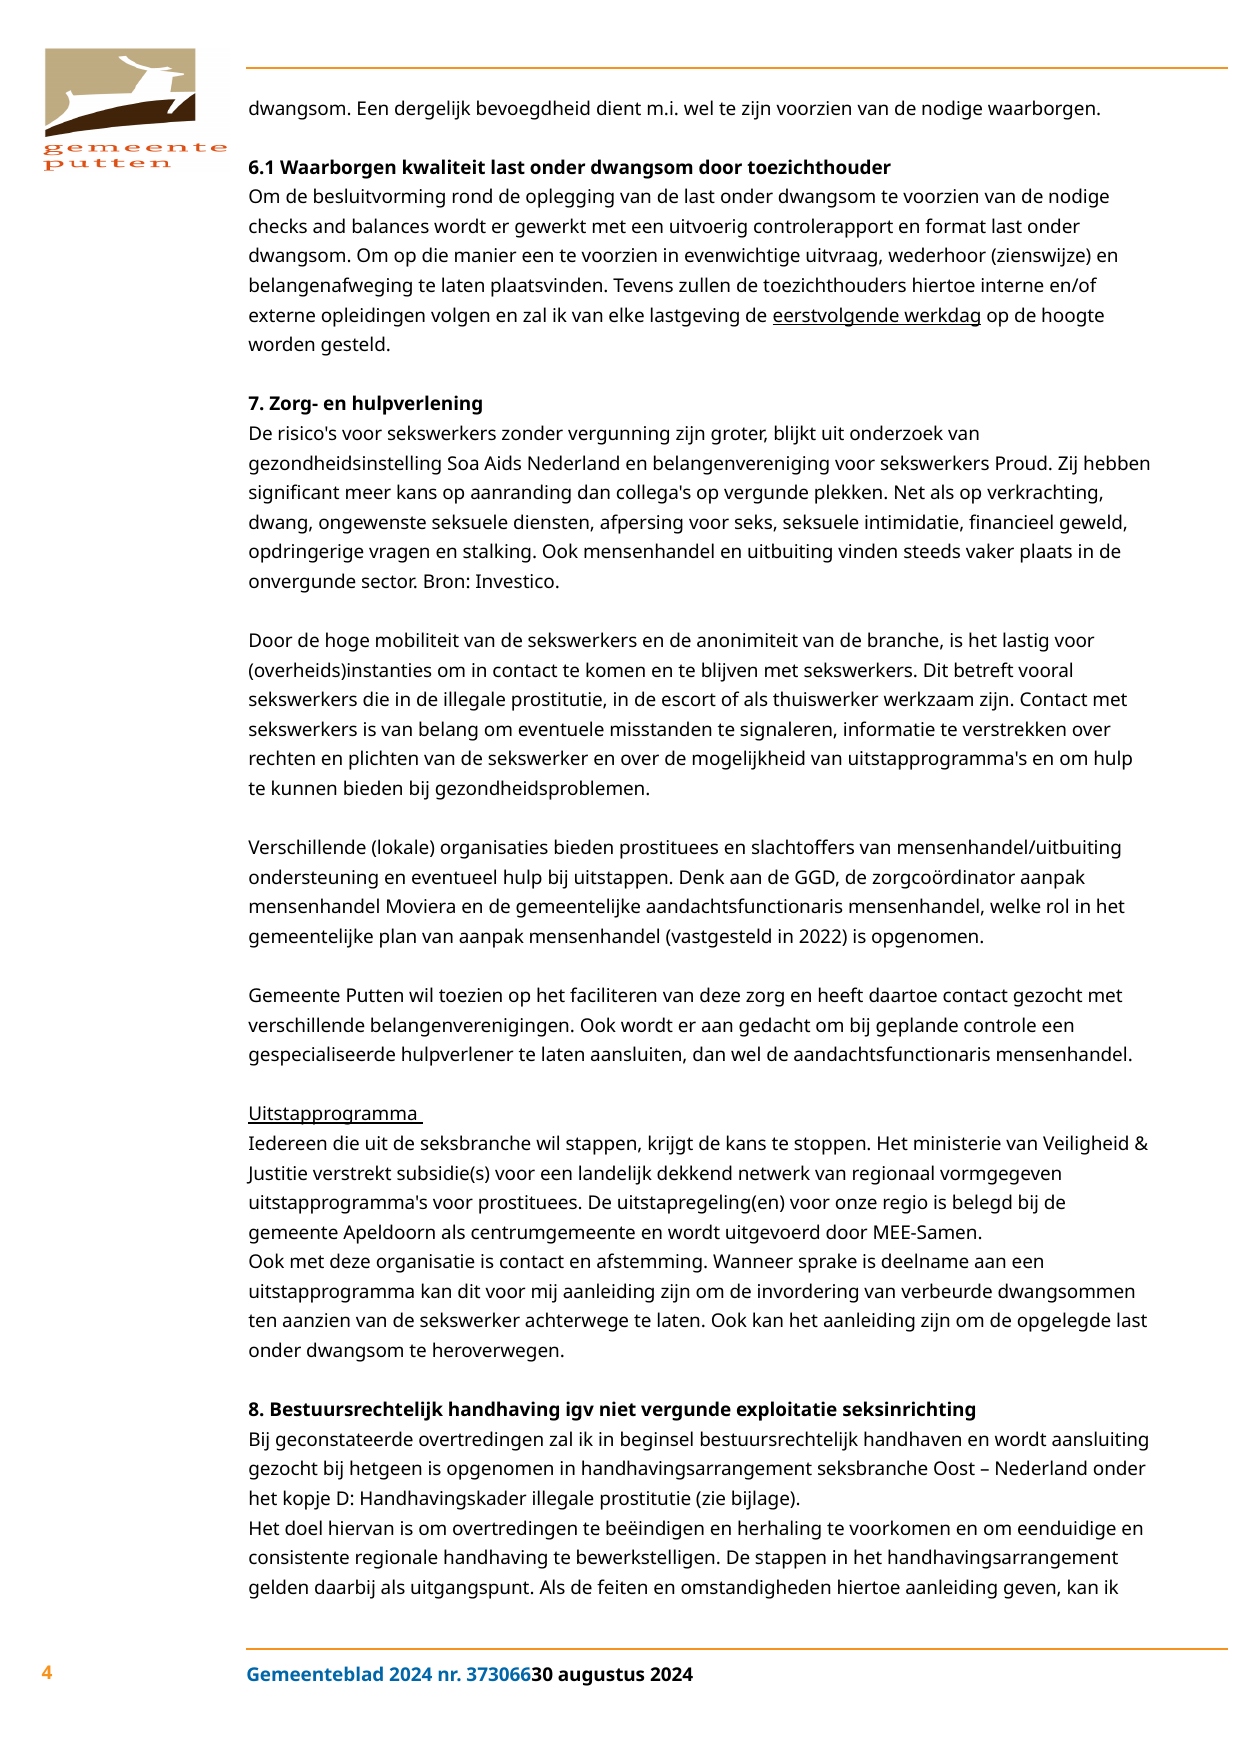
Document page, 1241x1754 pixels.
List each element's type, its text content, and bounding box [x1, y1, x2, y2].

text Bij geconstateerde overtredingen zal ik in beginsel bestuursrechtelijk handhaven en wordt aansluiting gezocht bij hetgeen is opgenomen in handhavingsarrangement seksbranche Oost – Nederland onder het kopje D: Handhavingskader illegale prostitutie (zie bijlage). [248, 1426, 1152, 1511]
text Ook met deze organisatie is contact en afstemming. Wanneer sprake is deelname aan een uitstapprogramma kan dit voor mij aanleiding zijn om de invordering van verbeurde dwangsommen ten aanzien van de sekswerker achterwege te laten. Ook kan het aanleiding zijn om de opgelegde last onder dwangsom te heroverwegen. [248, 1248, 1152, 1363]
text 6.1 Waarborgen kwaliteit last onder dwangsom door toezichthouder [248, 154, 1152, 180]
text 7. Zorg- en hulpverlening [248, 391, 1152, 416]
text Uitstapprogramma [248, 1101, 1152, 1126]
text Verschillende (lokale) organisaties bieden prostituees en slachtoffers van mensenhandel/uitbuiting ondersteuning en eventueel hulp bij uitstappen. Denk aan de GGD, de zorgcoördinator aanpak mensenhandel Moviera en de gemeentelijke aandachtsfunctionaris mensenhandel, welke rol in het gemeentelijke plan van aanpak mensenhandel (vastgesteld in 2022) is opgenomen. [248, 834, 1152, 949]
text Gemeente Putten wil toezien op het faciliteren van deze zorg en heeft daartoe contact gezocht met verschillende belangenverenigingen. Ook wordt er aan gedacht om bij geplande controle een gespecialiseerde hulpverlener te laten aansluiten, dan wel de aandachtsfunctionaris mensenhandel. [248, 982, 1152, 1067]
text 8. Bestuursrechtelijk handhaving igv niet vergunde exploitatie seksinrichting [248, 1396, 1152, 1422]
text Door de hoge mobiliteit van de sekswerkers en de anonimiteit van de branche, is het lastig voor (overheids)instanties om in contact te komen en te blijven met sekswerkers. Dit betreft vooral sekswerkers die in de illegale prostitutie, in de escort of als thuiswerker werkzaam zijn. Contact met sekswerkers is van belang om eventuele misstanden te signaleren, informatie te verstrekken over rechten en plichten van de sekswerker en over de mogelijkheid van uitstapprogramma's en om hulp te kunnen bieden bij gezondheidsproblemen. [248, 627, 1152, 801]
text dwangsom. Een dergelijk bevoegdheid dient m.i. wel te zijn voorzien van de nodige waarborgen. [248, 95, 1152, 121]
picture [41, 47, 231, 172]
text Het doel hiervan is om overtredingen te beëindigen en herhaling te voorkomen en om eenduidige en consistente regionale handhaving te bewerkstelligen. De stappen in het handhavingsarrangement gelden daarbij als uitgangspunt. Als de feiten en omstandigheden hiertoe aanleiding geven, kan ik [248, 1515, 1152, 1600]
text De risico's voor sekswerkers zonder vergunning zijn groter, blijkt uit onderzoek van gezondheidsinstelling Soa Aids Nederland en belangenvereniging voor sekswerkers Proud. Zij hebben significant meer kans op aanranding dan collega's op vergunde plekken. Net als op verkrachting, dwang, ongewenste seksuele diensten, afpersing voor seks, seksuele intimidatie, financieel geweld, opdringerige vragen en stalking. Ook mensenhandel en uitbuiting vinden steeds vaker plaats in de onvergunde sector. Bron: Investico. [248, 420, 1152, 594]
text Om de besluitvorming rond de oplegging van de last onder dwangsom te voorzien van de nodige checks and balances wordt er gewerkt met een uitvoerig controlerapport en format last onder dwangsom. Om op die manier een te voorzien in evenwichtige uitvraag, wederhoor (zienswijze) en belangenafweging te laten plaatsvinden. Tevens zullen de toezichthouders hiertoe interne en/of externe opleidingen volgen en zal ik van elke lastgeving de eerstvolgende werkdag op de hoogte worden gesteld. [248, 183, 1152, 357]
text Iedereen die uit de seksbranche wil stappen, krijgt de kans te stoppen. Het ministerie van Veiligheid & Justitie verstrekt subsidie(s) voor een landelijk dekkend netwerk van regionaal vormgegeven uitstapprogramma's voor prostituees. De uitstapregeling(en) voor onze regio is belegd bij de gemeente Apeldoorn als centrumgemeente en wordt uitgevoerd door MEE-Samen. [248, 1130, 1152, 1245]
